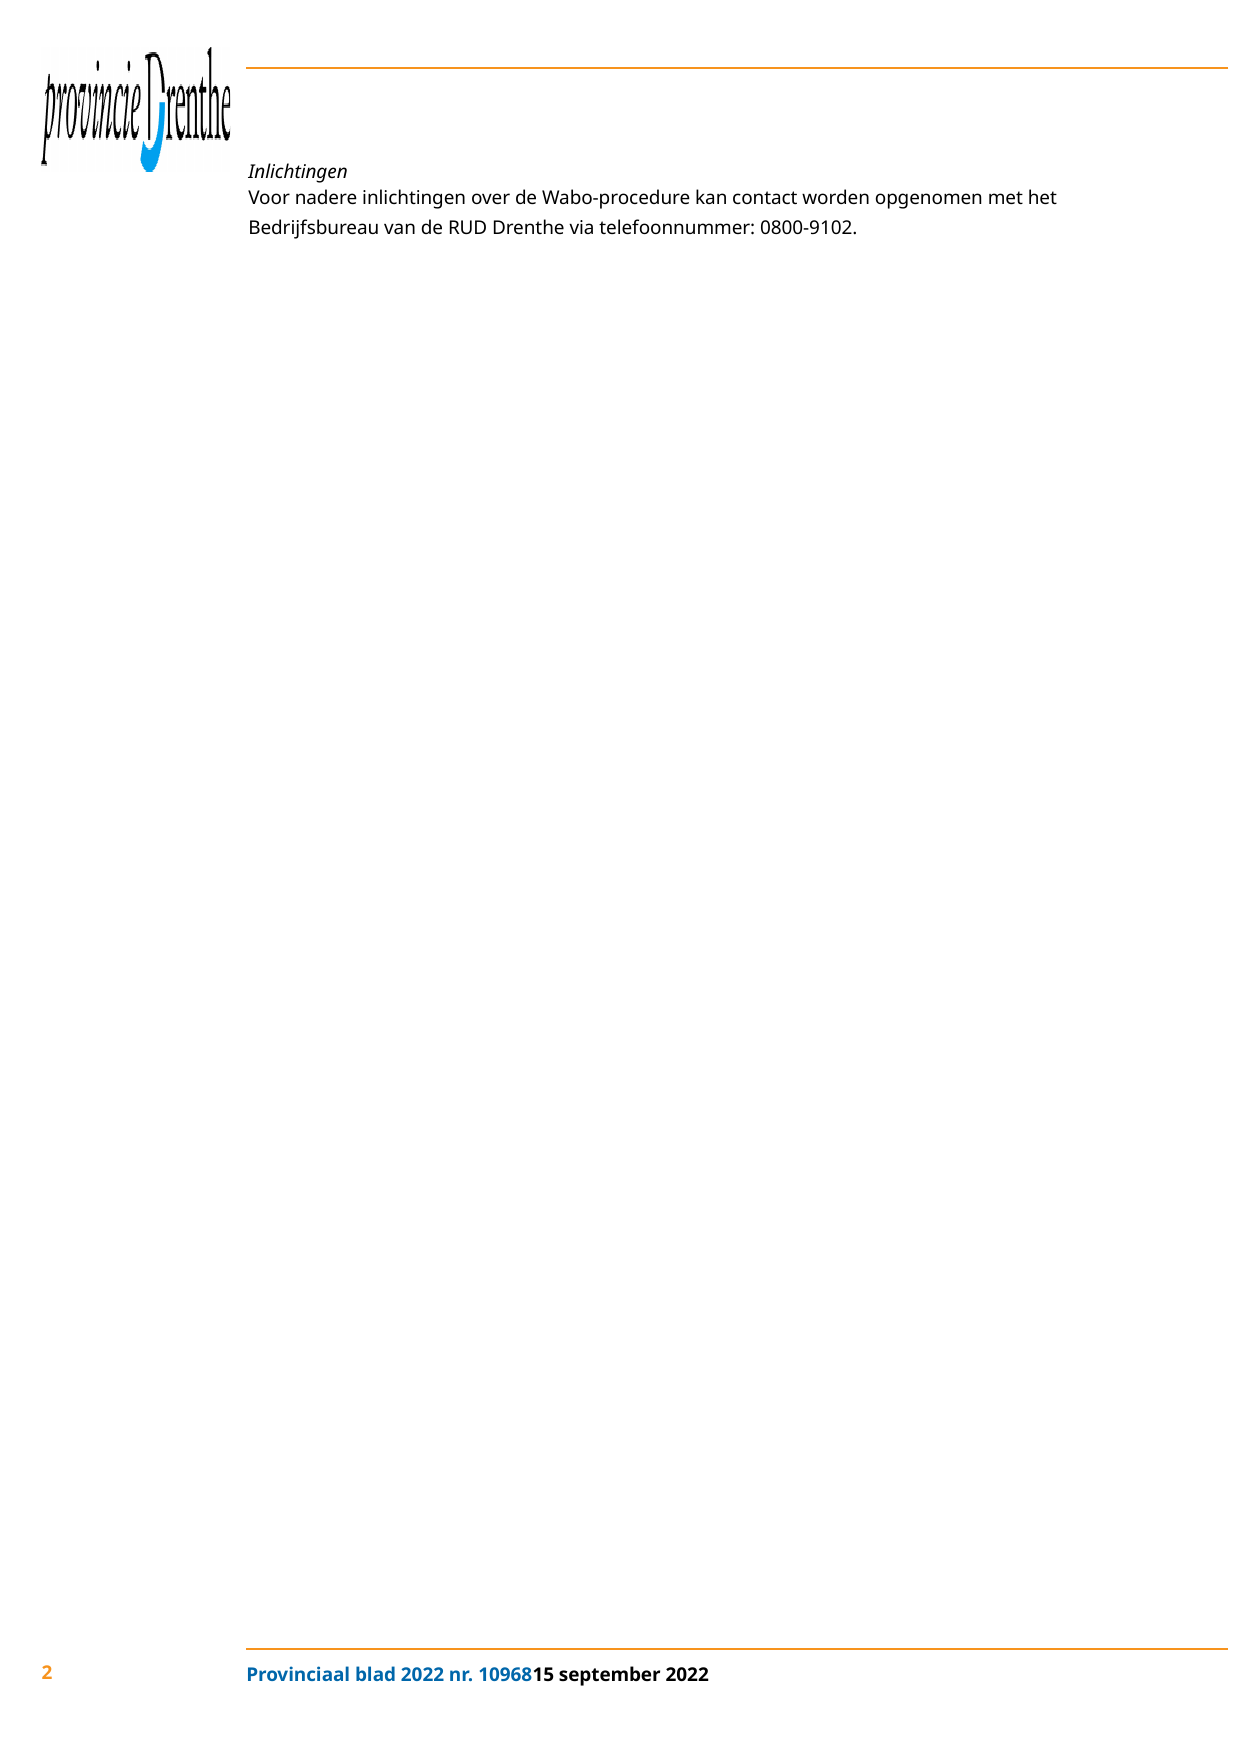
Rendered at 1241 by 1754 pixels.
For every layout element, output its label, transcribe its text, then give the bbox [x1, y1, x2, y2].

text Voor nadere inlichtingen over de Wabo-procedure kan contact worden opgenomen met het Bedrijfsbureau van de RUD Drenthe via telefoonnummer: 0800-9102. [248, 184, 1152, 240]
text Inlichtingen [248, 159, 1152, 184]
picture [41, 47, 231, 172]
